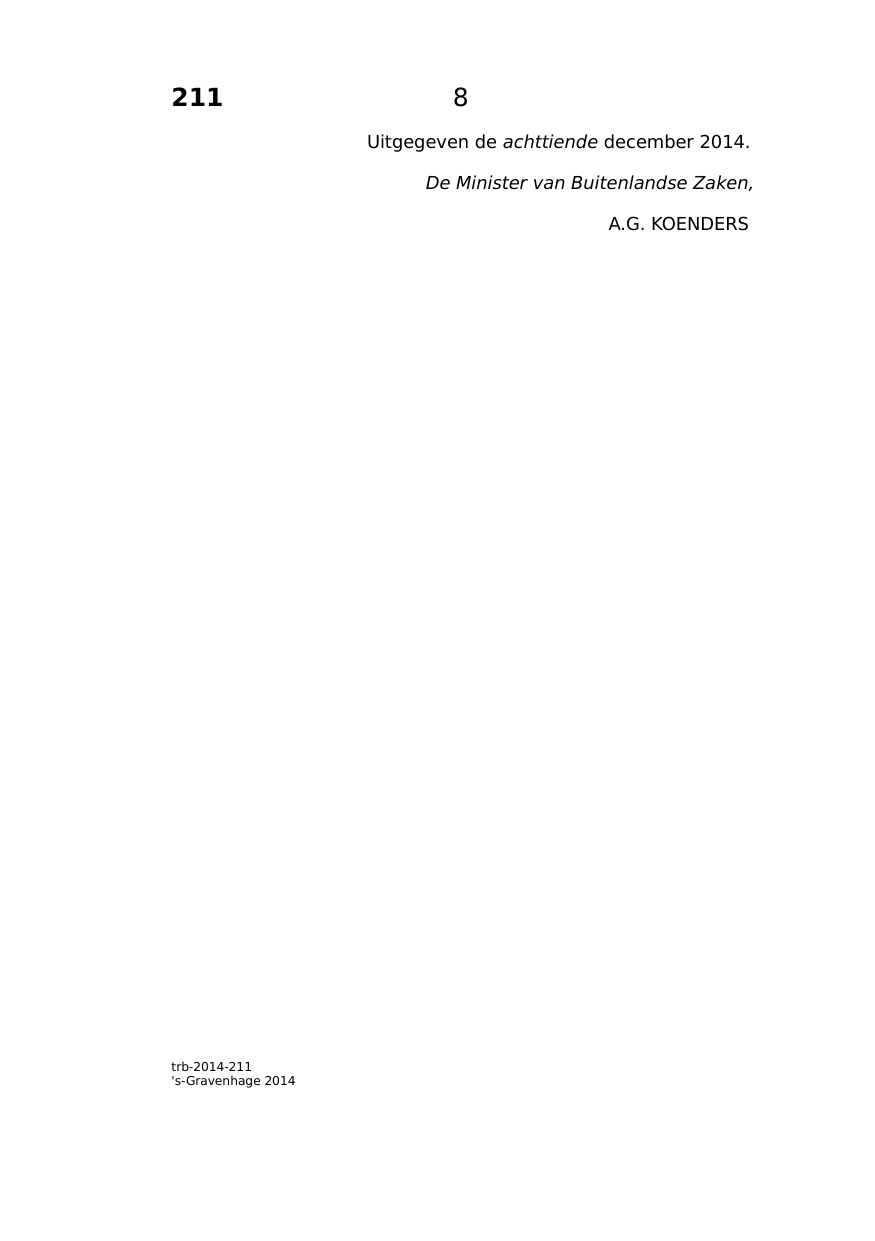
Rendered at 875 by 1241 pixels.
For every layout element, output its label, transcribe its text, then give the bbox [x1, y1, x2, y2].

text De Minister van Buitenlandse Zaken, A.G. KOENDERS [171, 173, 756, 235]
text trb-2014-211 [171, 1060, 405, 1074]
text Uitgegeven de achttiende december 2014. [171, 132, 756, 153]
text 's-Gravenhage 2014 [171, 1074, 405, 1088]
